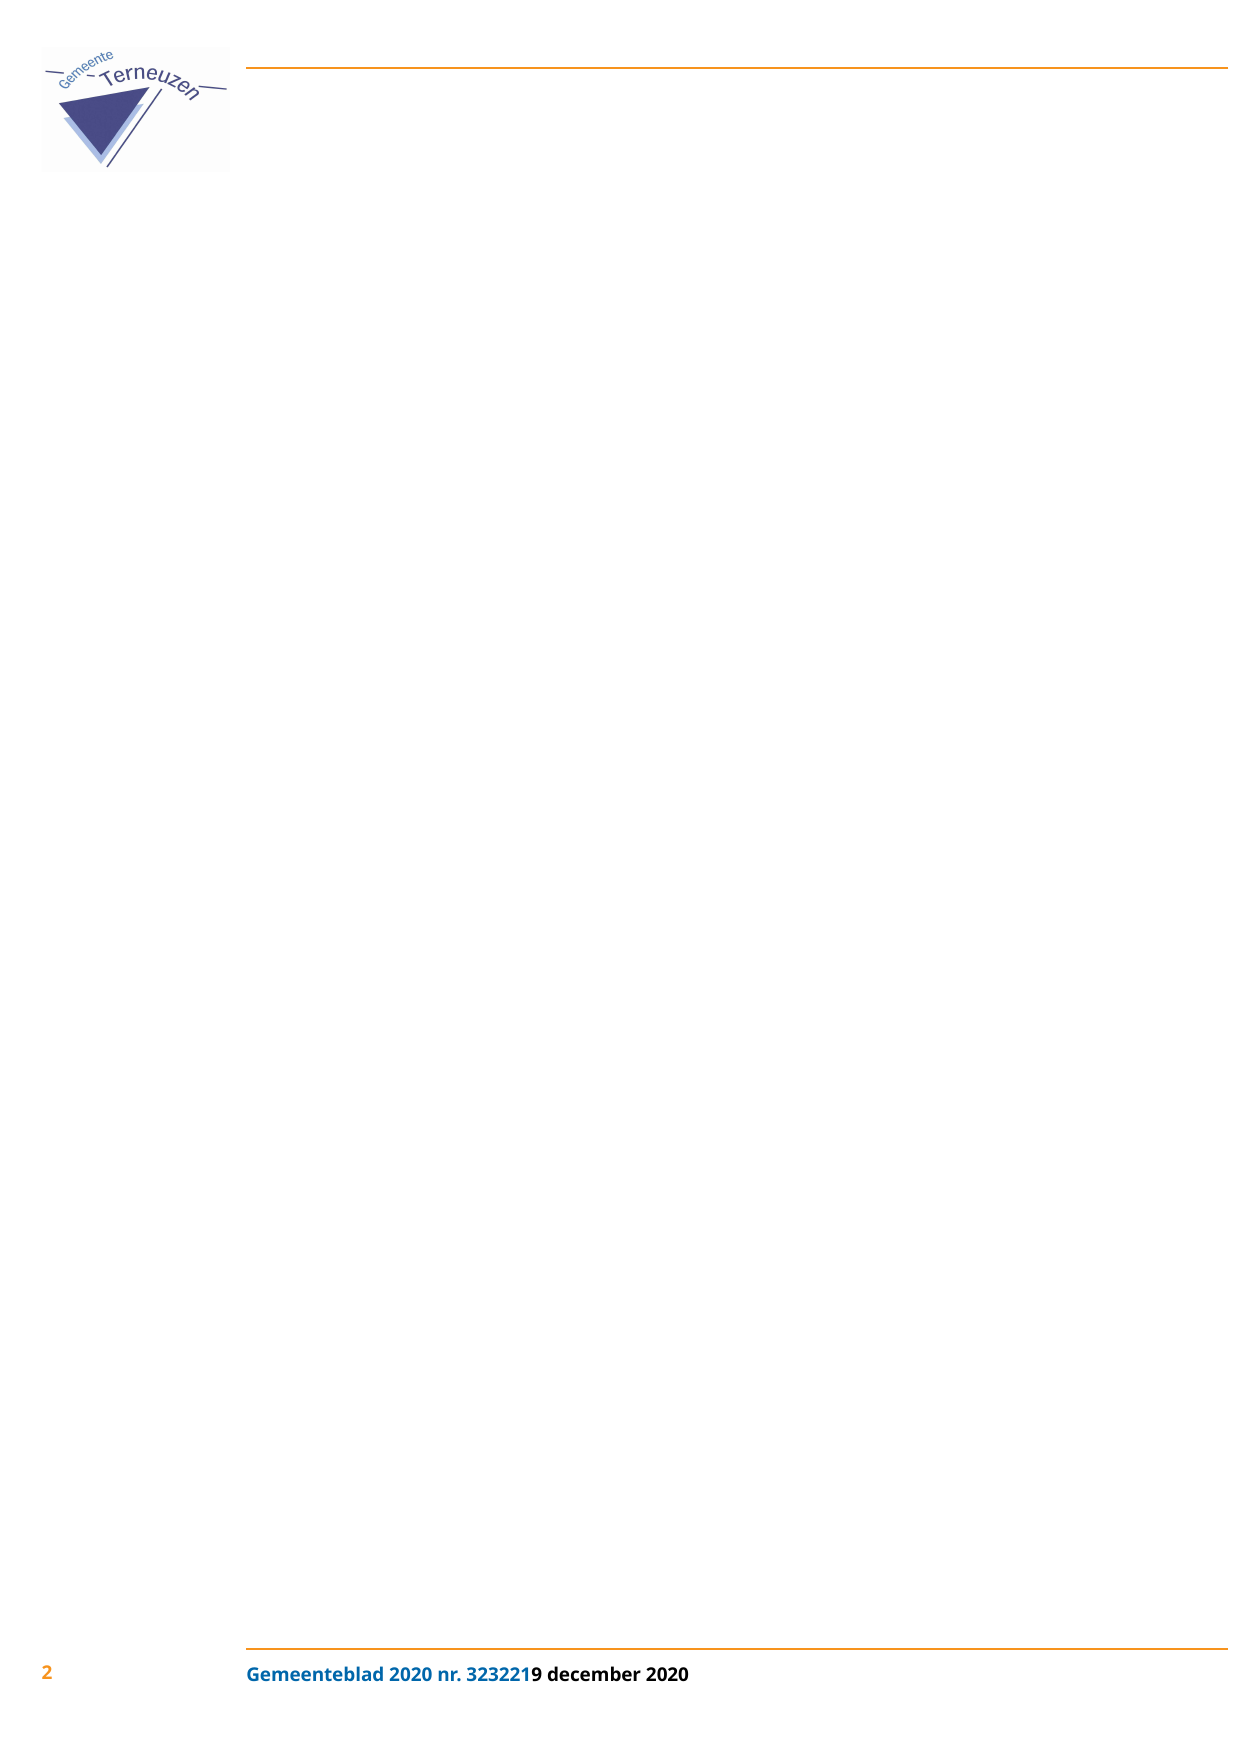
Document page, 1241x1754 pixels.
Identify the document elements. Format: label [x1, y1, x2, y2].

picture [41, 47, 231, 172]
